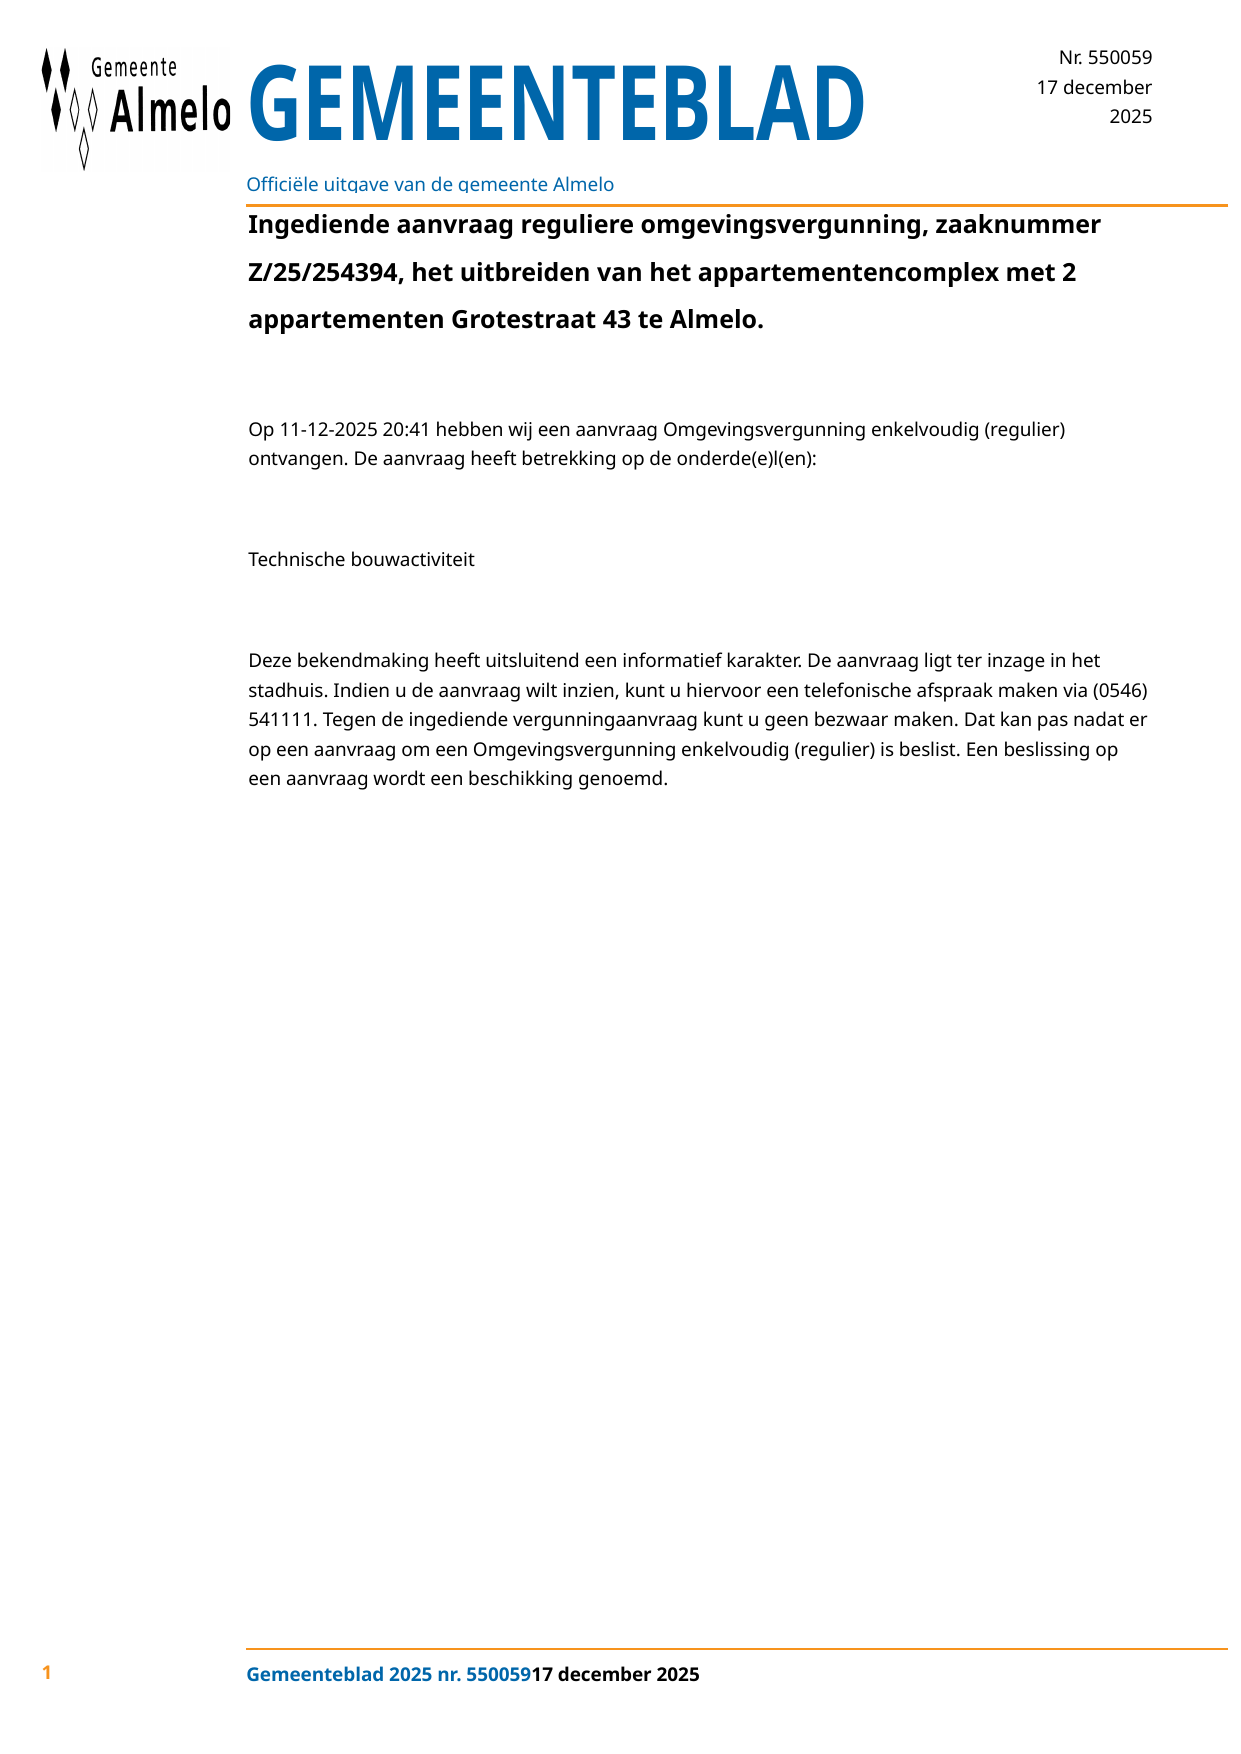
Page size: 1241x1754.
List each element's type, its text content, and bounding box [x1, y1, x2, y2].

picture [41, 47, 231, 172]
text Op 11-12-2025 20:41 hebben wij een aanvraag Omgevingsvergunning enkelvoudig (regulier) ontvangen. De aanvraag heeft betrekking op de onderde(e)l(en): [248, 416, 1152, 471]
text Deze bekendmaking heeft uitsluitend een informatief karakter. De aanvraag ligt ter inzage in het stadhuis. Indien u de aanvraag wilt inzien, kunt u hiervoor een telefonische afspraak maken via (0546) 541111. Tegen de ingediende vergunningaanvraag kunt u geen bezwaar maken. Dat kan pas nadat er op een aanvraag om een Omgevingsvergunning enkelvoudig (regulier) is beslist. Een beslissing op een aanvraag wordt een beschikking genoemd. [248, 647, 1152, 791]
text Technische bouwactiviteit [248, 546, 1152, 572]
text Ingediende aanvraag reguliere omgevingsvergunning, zaaknummer Z/25/254394, het uitbreiden van het appartementencomplex met 2 appartementen Grotestraat 43 te Almelo. [248, 207, 1152, 336]
